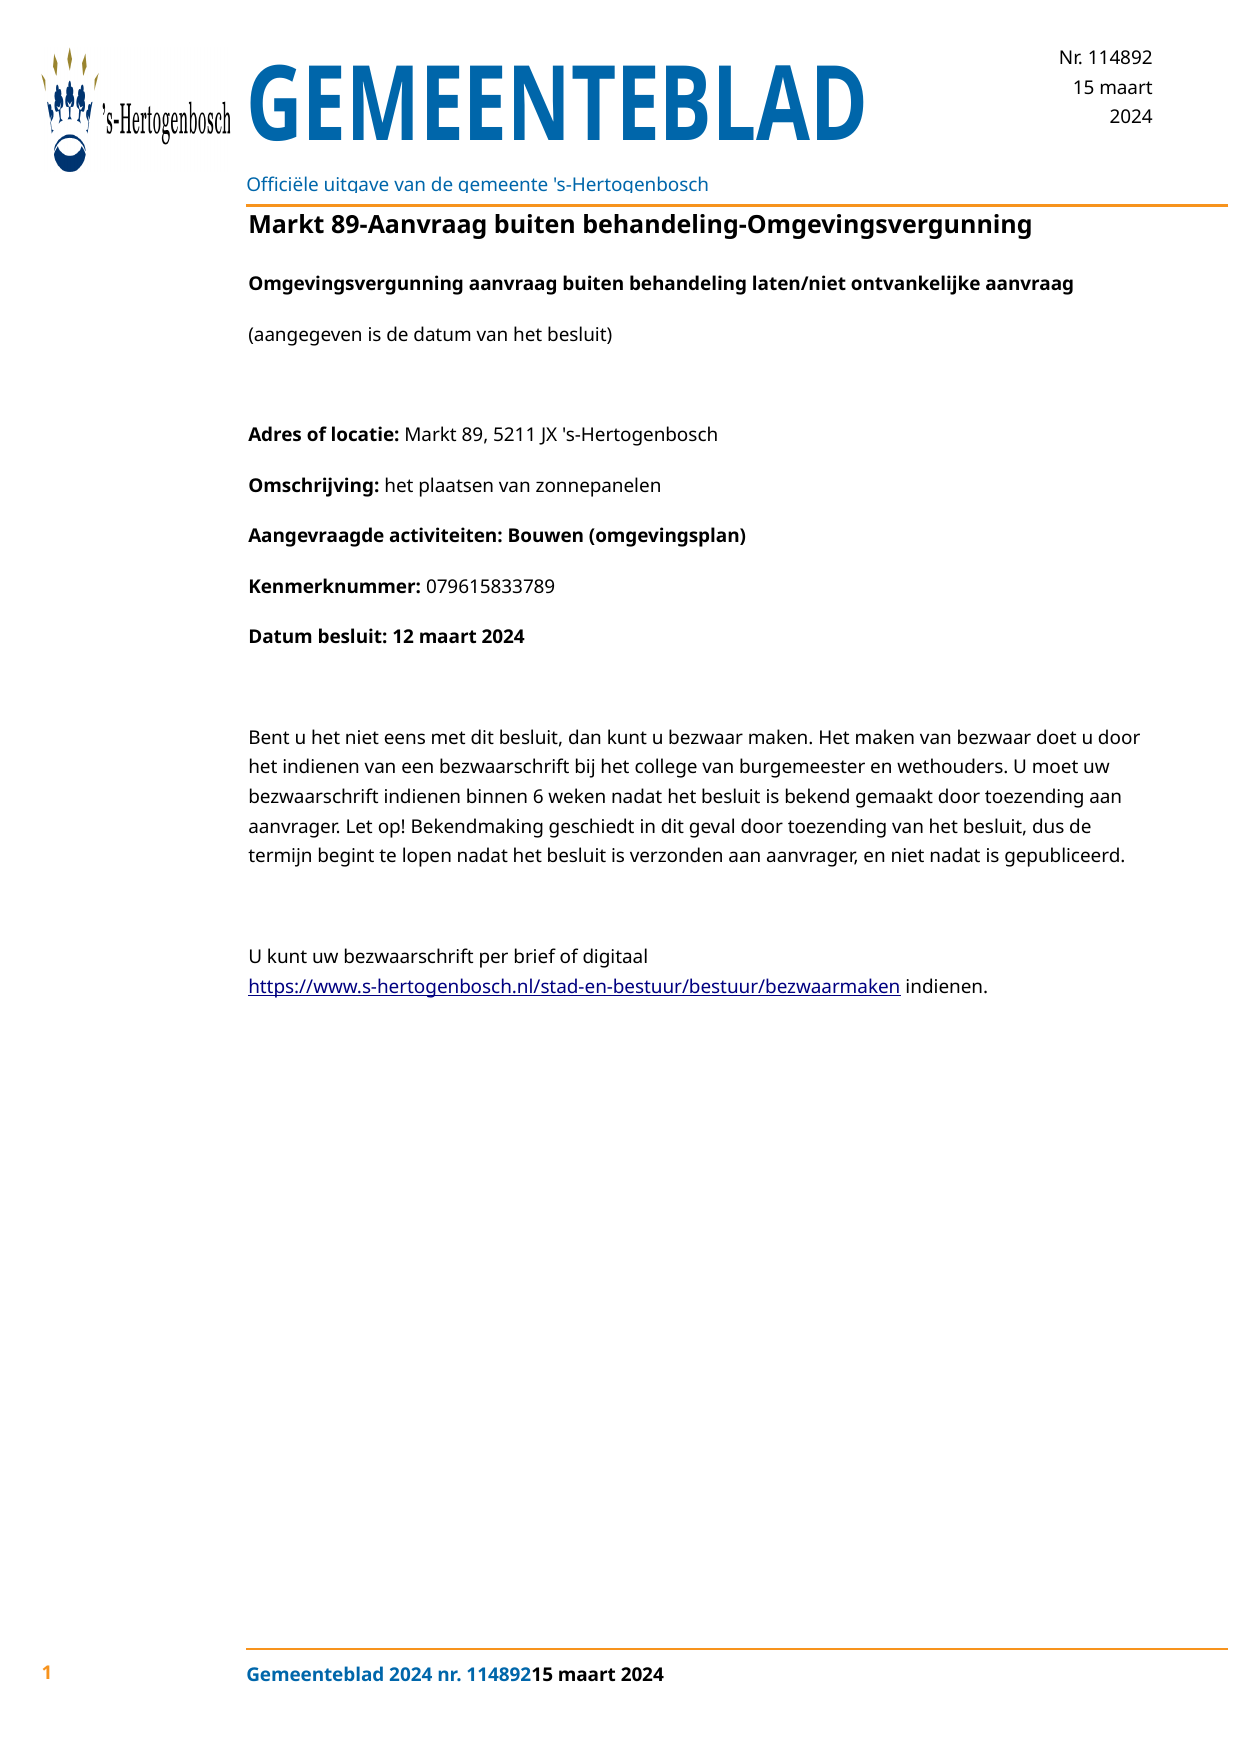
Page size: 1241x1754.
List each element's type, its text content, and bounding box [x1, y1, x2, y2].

text Adres of locatie: Markt 89, 5211 JX 's-Hertogenbosch [248, 422, 1152, 447]
text Aangevraagde activiteiten: Bouwen (omgevingsplan) [248, 522, 1152, 548]
text Bent u het niet eens met dit besluit, dan kunt u bezwaar maken. Het maken van bezwaar doet u door het indienen van een bezwaarschrift bij het college van burgemeester en wethouders. U moet uw bezwaarschrift indienen binnen 6 weken nadat het besluit is bekend gemaakt door toezending aan aanvrager. Let op! Bekendmaking geschiedt in dit geval door toezending van het besluit, dus de termijn begint te lopen nadat het besluit is verzonden aan aanvrager, en niet nadat is gepubliceerd. [248, 724, 1152, 868]
text Datum besluit: 12 maart 2024 [248, 623, 1152, 649]
text Omgevingsvergunning aanvraag buiten behandeling laten/niet ontvankelijke aanvraag [248, 270, 1152, 296]
text (aangegeven is de datum van het besluit) [248, 321, 1152, 346]
picture [41, 47, 231, 172]
text U kunt uw bezwaarschrift per brief of digitaal https://www.s-hertogenbosch.nl/stad-en-bestuur/bestuur/bezwaarmaken indienen. [248, 943, 1152, 998]
text Omschrijving: het plaatsen van zonnepanelen [248, 472, 1152, 498]
text Kenmerknummer: 079615833789 [248, 573, 1152, 598]
text Markt 89-Aanvraag buiten behandeling-Omgevingsvergunning [248, 207, 1152, 241]
